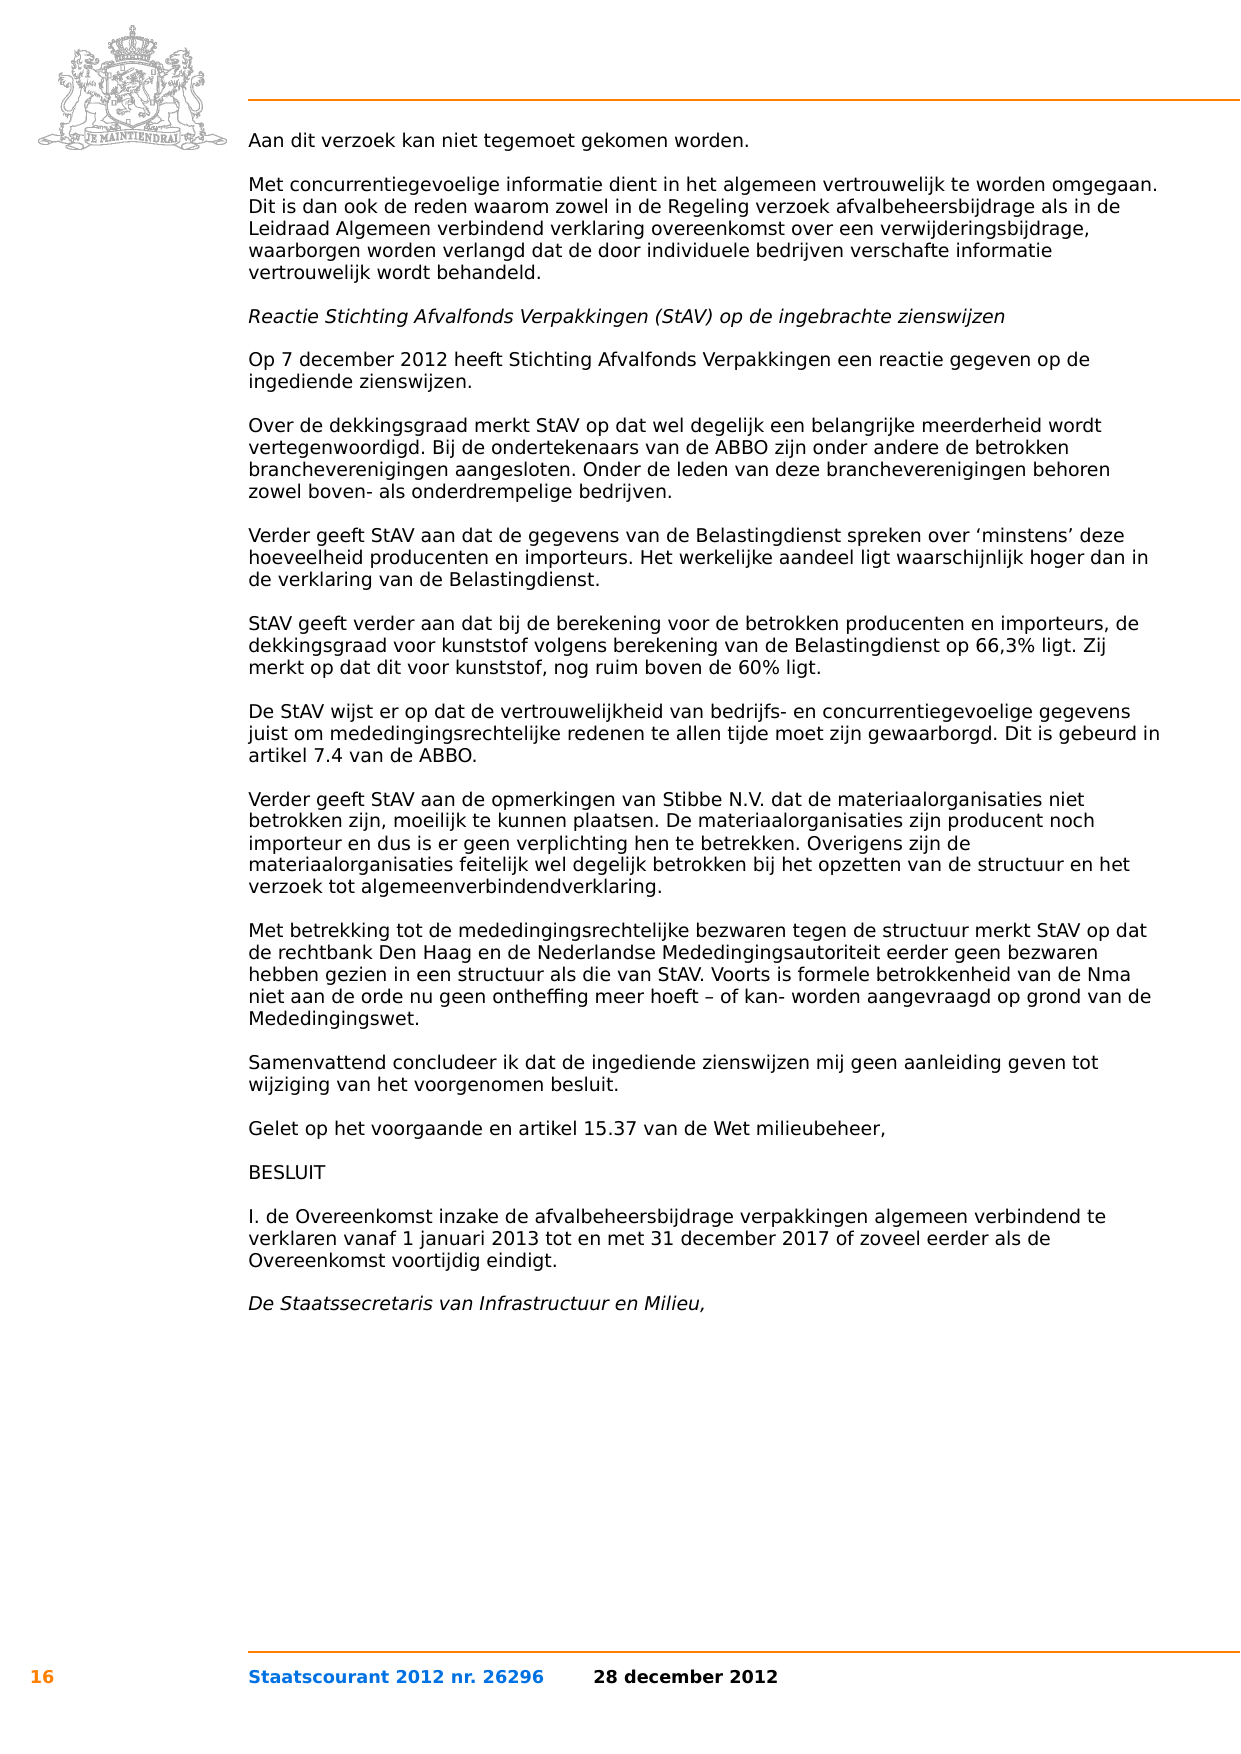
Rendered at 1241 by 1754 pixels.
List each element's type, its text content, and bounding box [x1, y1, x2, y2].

text Over de dekkingsgraad merkt StAV op dat wel degelijk een belangrijke meerderheid wordt vertegenwoordigd. Bij de ondertekenaars van de ABBO zijn onder andere de betrokken brancheverenigingen aangesloten. Onder de leden van deze brancheverenigingen behoren zowel boven- als onderdrempelige bedrijven. [248, 415, 1163, 503]
text Verder geeft StAV aan dat de gegevens van de Belastingdienst spreken over ‘minstens’ deze hoeveelheid producenten en importeurs. Het werkelijke aandeel ligt waarschijnlijk hoger dan in de verklaring van de Belastingdienst. [248, 525, 1163, 591]
text StAV geeft verder aan dat bij de berekening voor de betrokken producenten en importeurs, de dekkingsgraad voor kunststof volgens berekening van de Belastingdienst op 66,3% ligt. Zij merkt op dat dit voor kunststof, nog ruim boven de 60% ligt. [248, 613, 1163, 679]
picture [38, 25, 227, 150]
text I. de Overeenkomst inzake de afvalbeheersbijdrage verpakkingen algemeen verbindend te verklaren vanaf 1 januari 2013 tot en met 31 december 2017 of zoveel eerder als de Overeenkomst voortijdig eindigt. [248, 1206, 1163, 1271]
text De Staatssecretaris van Infrastructuur en Milieu, [248, 1293, 1163, 1315]
text BESLUIT [248, 1162, 1163, 1184]
text Met concurrentiegevoelige informatie dient in het algemeen vertrouwelijk te worden omgegaan. Dit is dan ook de reden waarom zowel in de Regeling verzoek afvalbeheersbijdrage als in de Leidraad Algemeen verbindend verklaring overeenkomst over een verwijderingsbijdrage, waarborgen worden verlangd dat de door individuele bedrijven verschafte informatie vertrouwelijk wordt behandeld. [248, 174, 1163, 284]
text Op 7 december 2012 heeft Stichting Afvalfonds Verpakkingen een reactie gegeven op de ingediende zienswijzen. [248, 349, 1163, 393]
text Aan dit verzoek kan niet tegemoet gekomen worden. [248, 130, 1163, 152]
text Verder geeft StAV aan de opmerkingen van Stibbe N.V. dat de materiaalorganisaties niet betrokken zijn, moeilijk te kunnen plaatsen. De materiaalorganisaties zijn producent noch importeur en dus is er geen verplichting hen te betrekken. Overigens zijn de materiaalorganisaties feitelijk wel degelijk betrokken bij het opzetten van de structuur en het verzoek tot algemeenverbindendverklaring. [248, 788, 1163, 898]
text Samenvattend concludeer ik dat de ingediende zienswijzen mij geen aanleiding geven tot wijziging van het voorgenomen besluit. [248, 1052, 1163, 1096]
text Gelet op het voorgaande en artikel 15.37 van de Wet milieubeheer, [248, 1118, 1163, 1140]
text Met betrekking tot de mededingingsrechtelijke bezwaren tegen de structuur merkt StAV op dat de rechtbank Den Haag en de Nederlandse Mededingingsautoriteit eerder geen bezwaren hebben gezien in een structuur als die van StAV. Voorts is formele betrokkenheid van de Nma niet aan de orde nu geen ontheffing meer hoeft – of kan- worden aangevraagd op grond van de Mededingingswet. [248, 920, 1163, 1030]
text De StAV wijst er op dat de vertrouwelijkheid van bedrijfs- en concurrentiegevoelige gegevens juist om mededingingsrechtelijke redenen te allen tijde moet zijn gewaarborgd. Dit is gebeurd in artikel 7.4 van de ABBO. [248, 701, 1163, 767]
subtitle Reactie Stichting Afvalfonds Verpakkingen (StAV) op de ingebrachte zienswijzen [248, 306, 1163, 327]
